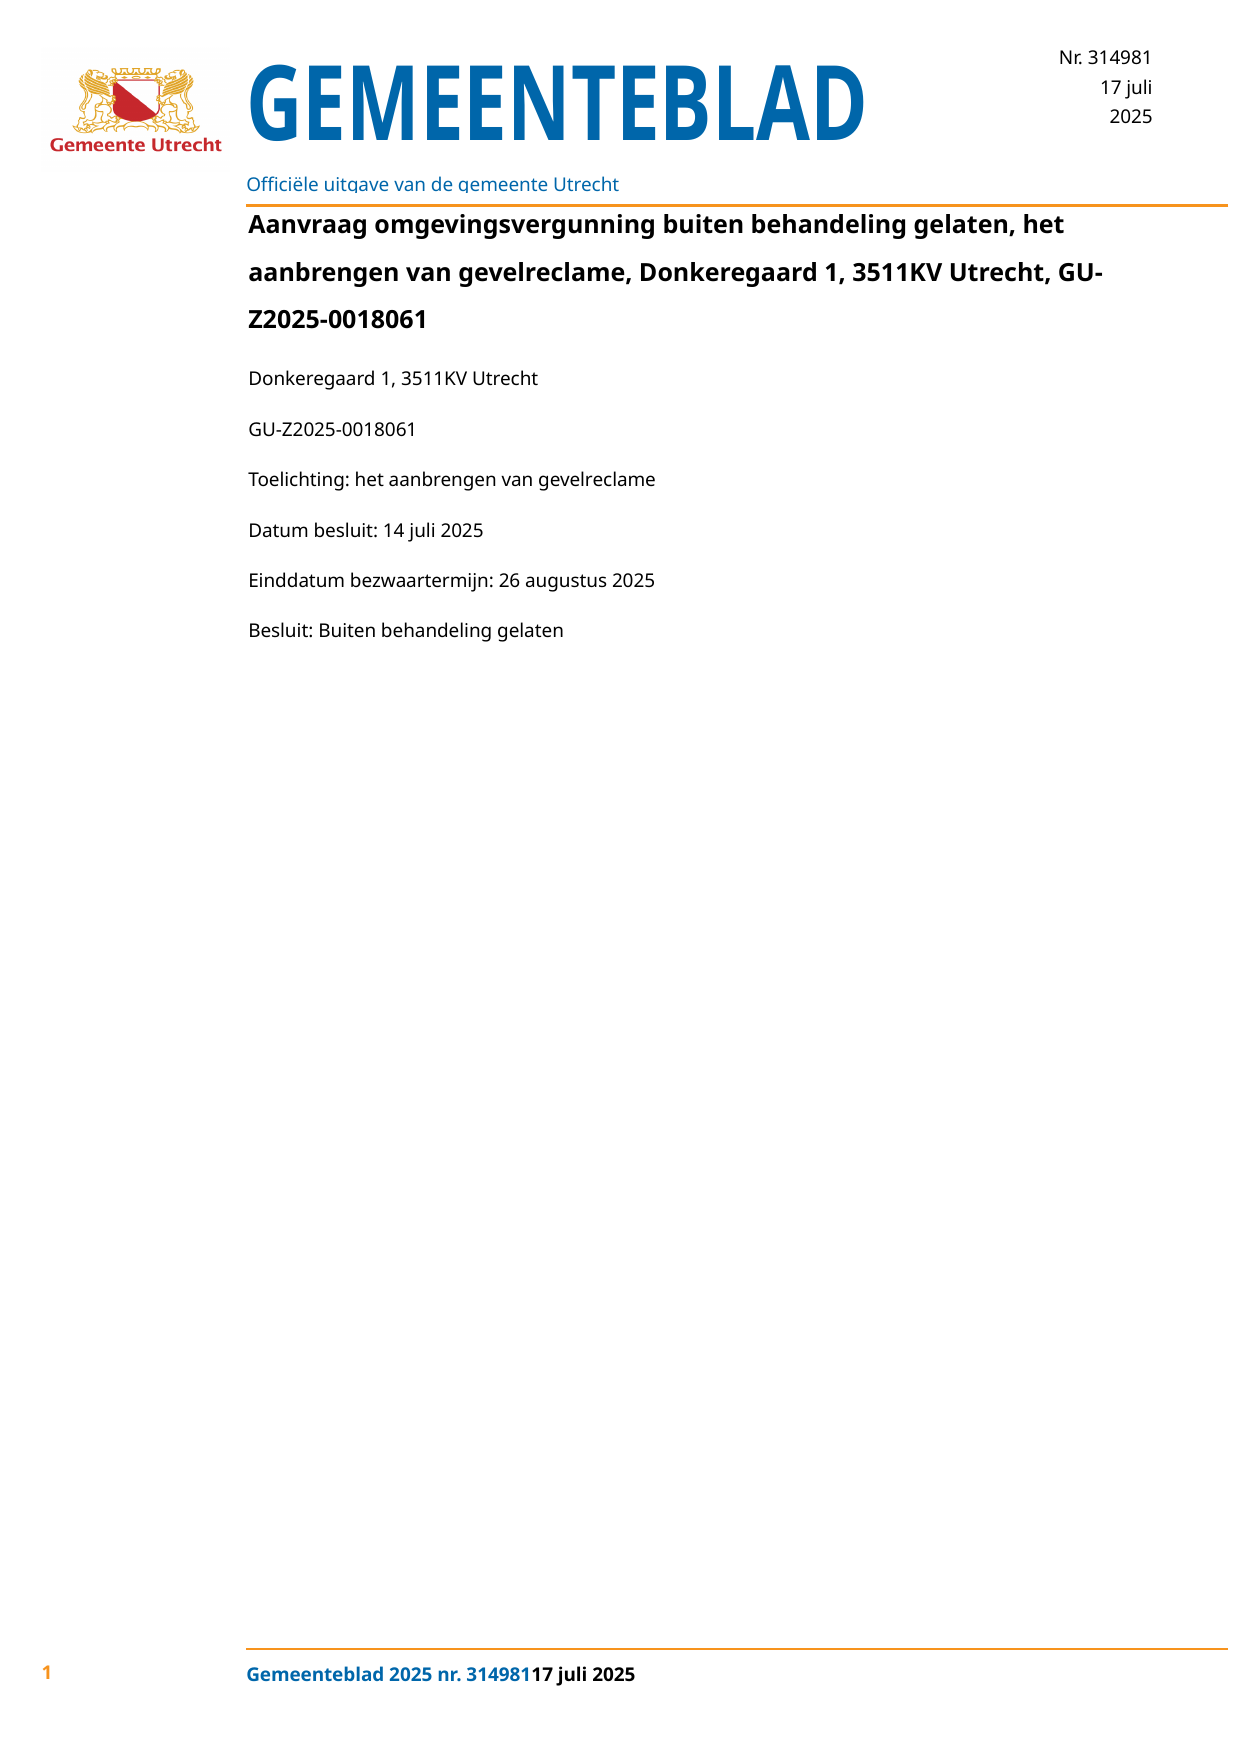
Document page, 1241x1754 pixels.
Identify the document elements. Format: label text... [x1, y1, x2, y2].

text Einddatum bezwaartermijn: 26 augustus 2025 [248, 567, 1152, 593]
text Donkeregaard 1, 3511KV Utrecht [248, 366, 1152, 391]
text Datum besluit: 14 juli 2025 [248, 517, 1152, 542]
text Aanvraag omgevingsvergunning buiten behandeling gelaten, het aanbrengen van gevelreclame, Donkeregaard 1, 3511KV Utrecht, GU-Z2025-0018061 [248, 207, 1152, 336]
text Besluit: Buiten behandeling gelaten [248, 618, 1152, 643]
text Toelichting: het aanbrengen van gevelreclame [248, 466, 1152, 492]
picture [41, 47, 231, 172]
text GU-Z2025-0018061 [248, 416, 1152, 442]
